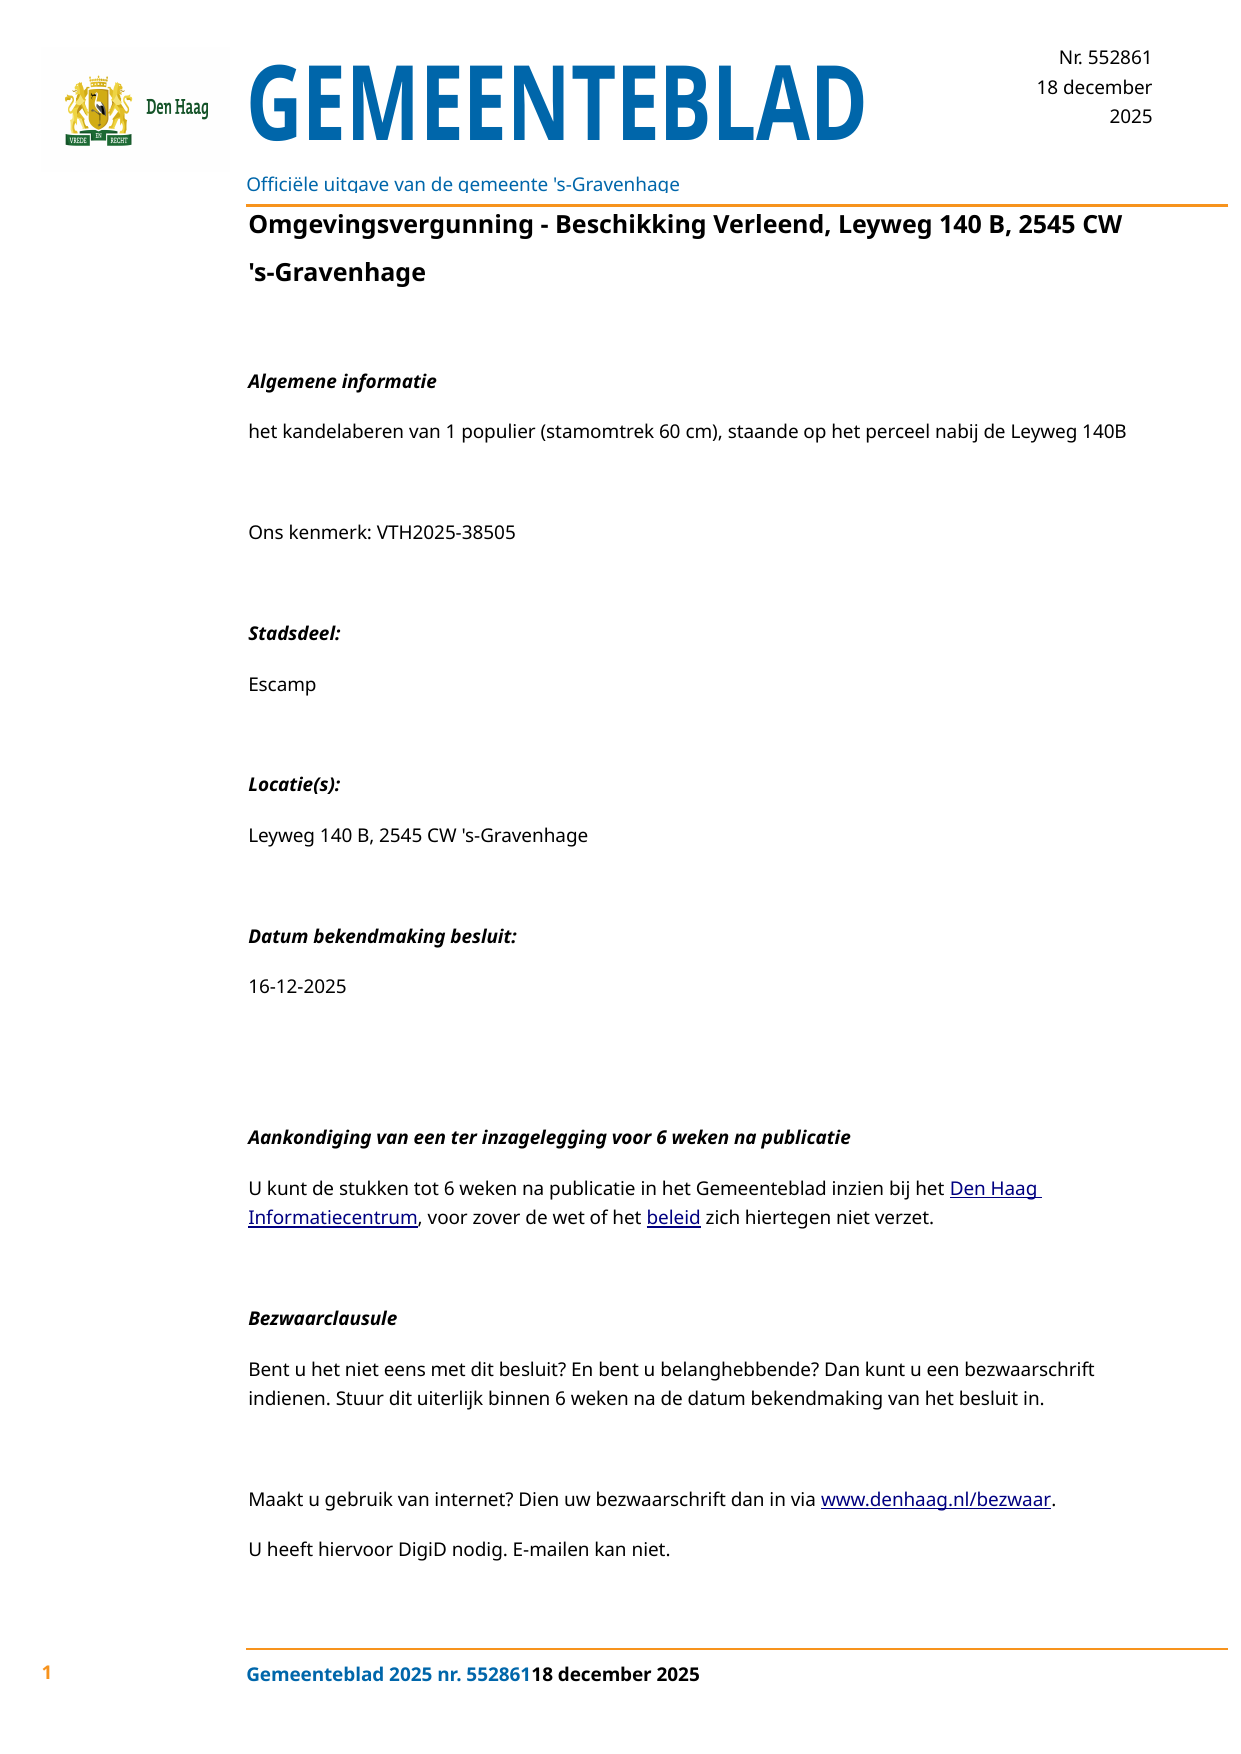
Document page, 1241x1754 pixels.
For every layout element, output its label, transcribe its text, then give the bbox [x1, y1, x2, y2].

picture [41, 47, 231, 172]
text Stadsdeel: [248, 620, 1152, 646]
text U kunt de stukken tot 6 weken na publicatie in het Gemeenteblad inzien bij het Den Haag Informatiecentrum, voor zover de wet of het beleid zich hiertegen niet verzet. [248, 1175, 1152, 1230]
text Algemene informatie [248, 368, 1152, 394]
text Escamp [248, 671, 1152, 697]
text Aankondiging van een ter inzagelegging voor 6 weken na publicatie [248, 1124, 1152, 1150]
text Omgevingsvergunning - Beschikking Verleend, Leyweg 140 B, 2545 CW 's-Gravenhage [248, 207, 1152, 288]
text Locatie(s): [248, 772, 1152, 797]
text Leyweg 140 B, 2545 CW 's-Gravenhage [248, 822, 1152, 848]
text Datum bekendmaking besluit: [248, 923, 1152, 949]
text Bezwaarclausule [248, 1305, 1152, 1331]
text 16-12-2025 [248, 973, 1152, 999]
text Ons kenmerk: VTH2025-38505 [248, 519, 1152, 545]
text Bent u het niet eens met dit besluit? En bent u belanghebbende? Dan kunt u een bezwaarschrift indienen. Stuur dit uiterlijk binnen 6 weken na de datum bekendmaking van het besluit in. [248, 1356, 1152, 1411]
text Maakt u gebruik van internet? Dien uw bezwaarschrift dan in via www.denhaag.nl/bezwaar. [248, 1486, 1152, 1512]
text U heeft hiervoor DigiD nodig. E-mailen kan niet. [248, 1537, 1152, 1562]
text het kandelaberen van 1 populier (stamomtrek 60 cm), staande op het perceel nabij de Leyweg 140B [248, 419, 1152, 444]
